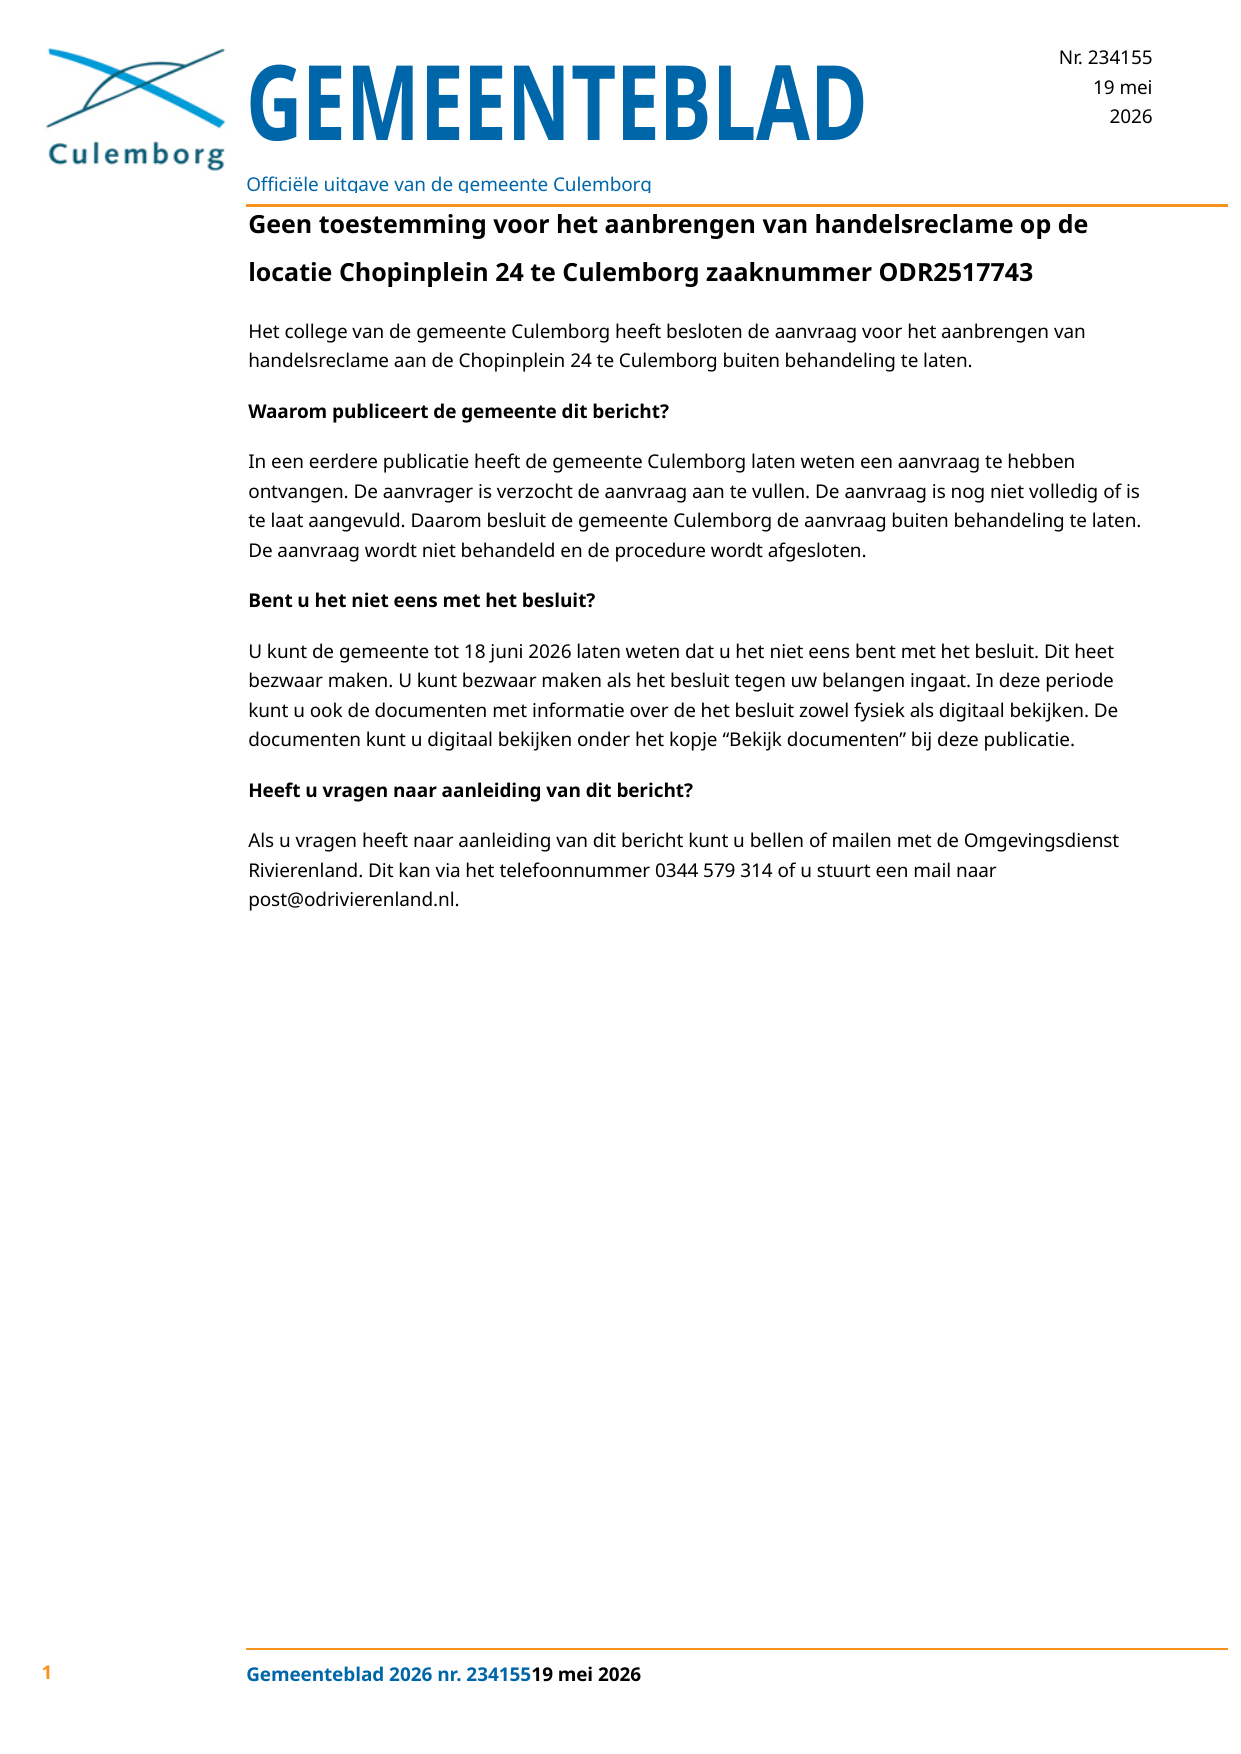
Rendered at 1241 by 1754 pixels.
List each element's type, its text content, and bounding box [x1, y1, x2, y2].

text Geen toestemming voor het aanbrengen van handelsreclame op de locatie Chopinplein 24 te Culemborg zaaknummer ODR2517743 [248, 207, 1152, 288]
text Heeft u vragen naar aanleiding van dit bericht? [248, 777, 1152, 803]
text U kunt de gemeente tot 18 juni 2026 laten weten dat u het niet eens bent met het besluit. Dit heet bezwaar maken. U kunt bezwaar maken als het besluit tegen uw belangen ingaat. In deze periode kunt u ook de documenten met informatie over de het besluit zowel fysiek als digitaal bekijken. De documenten kunt u digitaal bekijken onder het kopje “Bekijk documenten” bij deze publicatie. [248, 638, 1152, 752]
text Bent u het niet eens met het besluit? [248, 587, 1152, 613]
text In een eerdere publicatie heeft de gemeente Culemborg laten weten een aanvraag te hebben ontvangen. De aanvrager is verzocht de aanvraag aan te vullen. De aanvraag is nog niet volledig of is te laat aangevuld. Daarom besluit de gemeente Culemborg de aanvraag buiten behandeling te laten. De aanvraag wordt niet behandeld en de procedure wordt afgesloten. [248, 448, 1152, 563]
text Waarom publiceert de gemeente dit bericht? [248, 398, 1152, 424]
text Als u vragen heeft naar aanleiding van dit bericht kunt u bellen of mailen met de Omgevingsdienst Rivierenland. Dit kan via het telefoonnummer 0344 579 314 of u stuurt een mail naar post@odrivierenland.nl. [248, 827, 1152, 912]
picture [41, 47, 231, 172]
text Het college van de gemeente Culemborg heeft besloten de aanvraag voor het aanbrengen van handelsreclame aan de Chopinplein 24 te Culemborg buiten behandeling te laten. [248, 318, 1152, 373]
